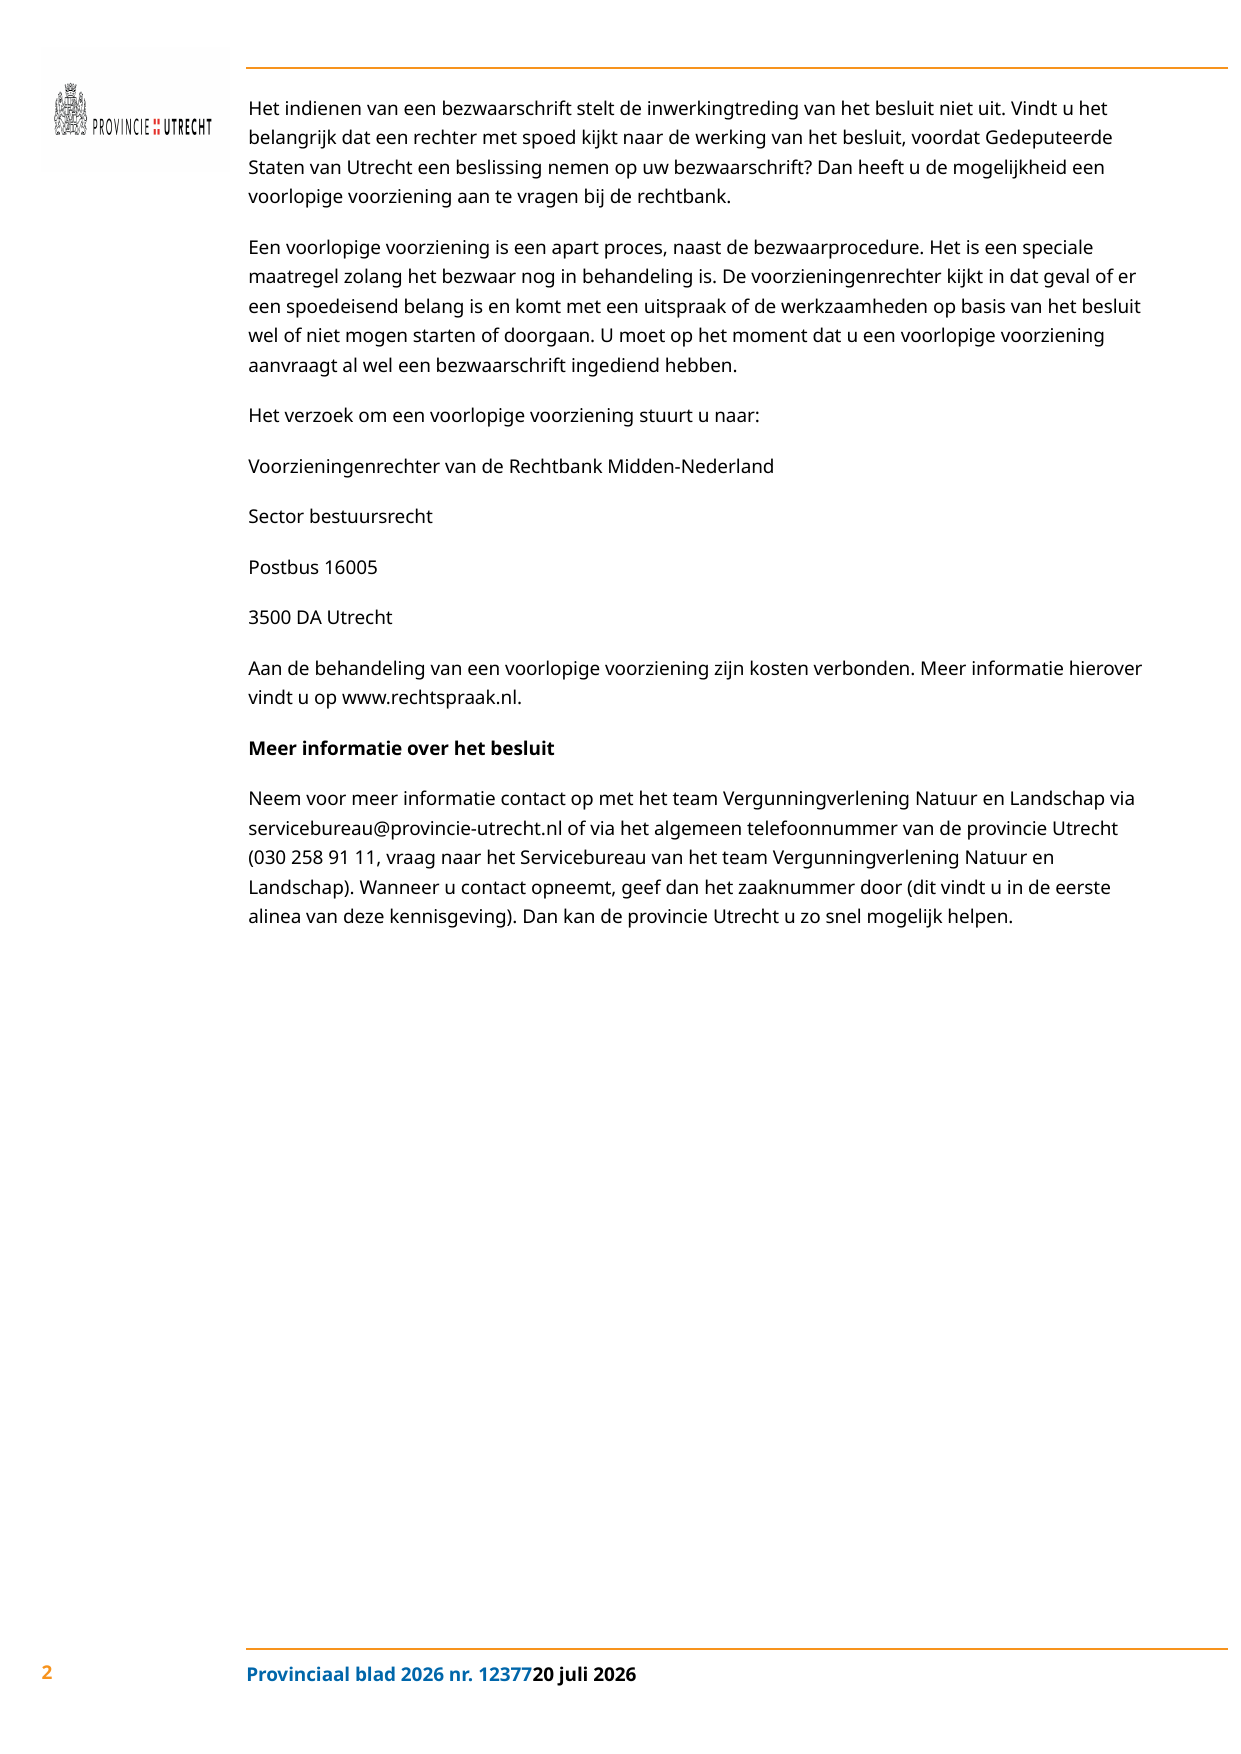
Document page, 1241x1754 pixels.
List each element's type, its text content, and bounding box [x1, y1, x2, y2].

text Aan de behandeling van een voorlopige voorziening zijn kosten verbonden. Meer informatie hierover vindt u op www.rechtspraak.nl. [248, 655, 1152, 710]
text Een voorlopige voorziening is een apart proces, naast de bezwaarprocedure. Het is een speciale maatregel zolang het bezwaar nog in behandeling is. De voorzieningenrechter kijkt in dat geval of er een spoedeisend belang is en komt met een uitspraak of de werkzaamheden op basis van het besluit wel of niet mogen starten of doorgaan. U moet op het moment dat u een voorlopige voorziening aanvraagt al wel een bezwaarschrift ingediend hebben. [248, 234, 1152, 378]
text Neem voor meer informatie contact op met het team Vergunningverlening Natuur en Landschap via servicebureau@provincie-utrecht.nl of via het algemeen telefoonnummer van de provincie Utrecht (030 258 91 11, vraag naar het Servicebureau van het team Vergunningverlening Natuur en Landschap). Wanneer u contact opneemt, geef dan het zaaknummer door (dit vindt u in de eerste alinea van deze kennisgeving). Dan kan de provincie Utrecht u zo snel mogelijk helpen. [248, 785, 1152, 929]
text 3500 DA Utrecht [248, 604, 1152, 630]
text Postbus 16005 [248, 554, 1152, 580]
text Het verzoek om een voorlopige voorziening stuurt u naar: [248, 403, 1152, 428]
text Voorzieningenrechter van de Rechtbank Midden-Nederland [248, 453, 1152, 479]
text Sector bestuursrecht [248, 503, 1152, 529]
picture [41, 47, 231, 172]
text Het indienen van een bezwaarschrift stelt de inwerkingtreding van het besluit niet uit. Vindt u het belangrijk dat een rechter met spoed kijkt naar de werking van het besluit, voordat Gedeputeerde Staten van Utrecht een beslissing nemen op uw bezwaarschrift? Dan heeft u de mogelijkheid een voorlopige voorziening aan te vragen bij de rechtbank. [248, 95, 1152, 209]
text Meer informatie over het besluit [248, 735, 1152, 761]
